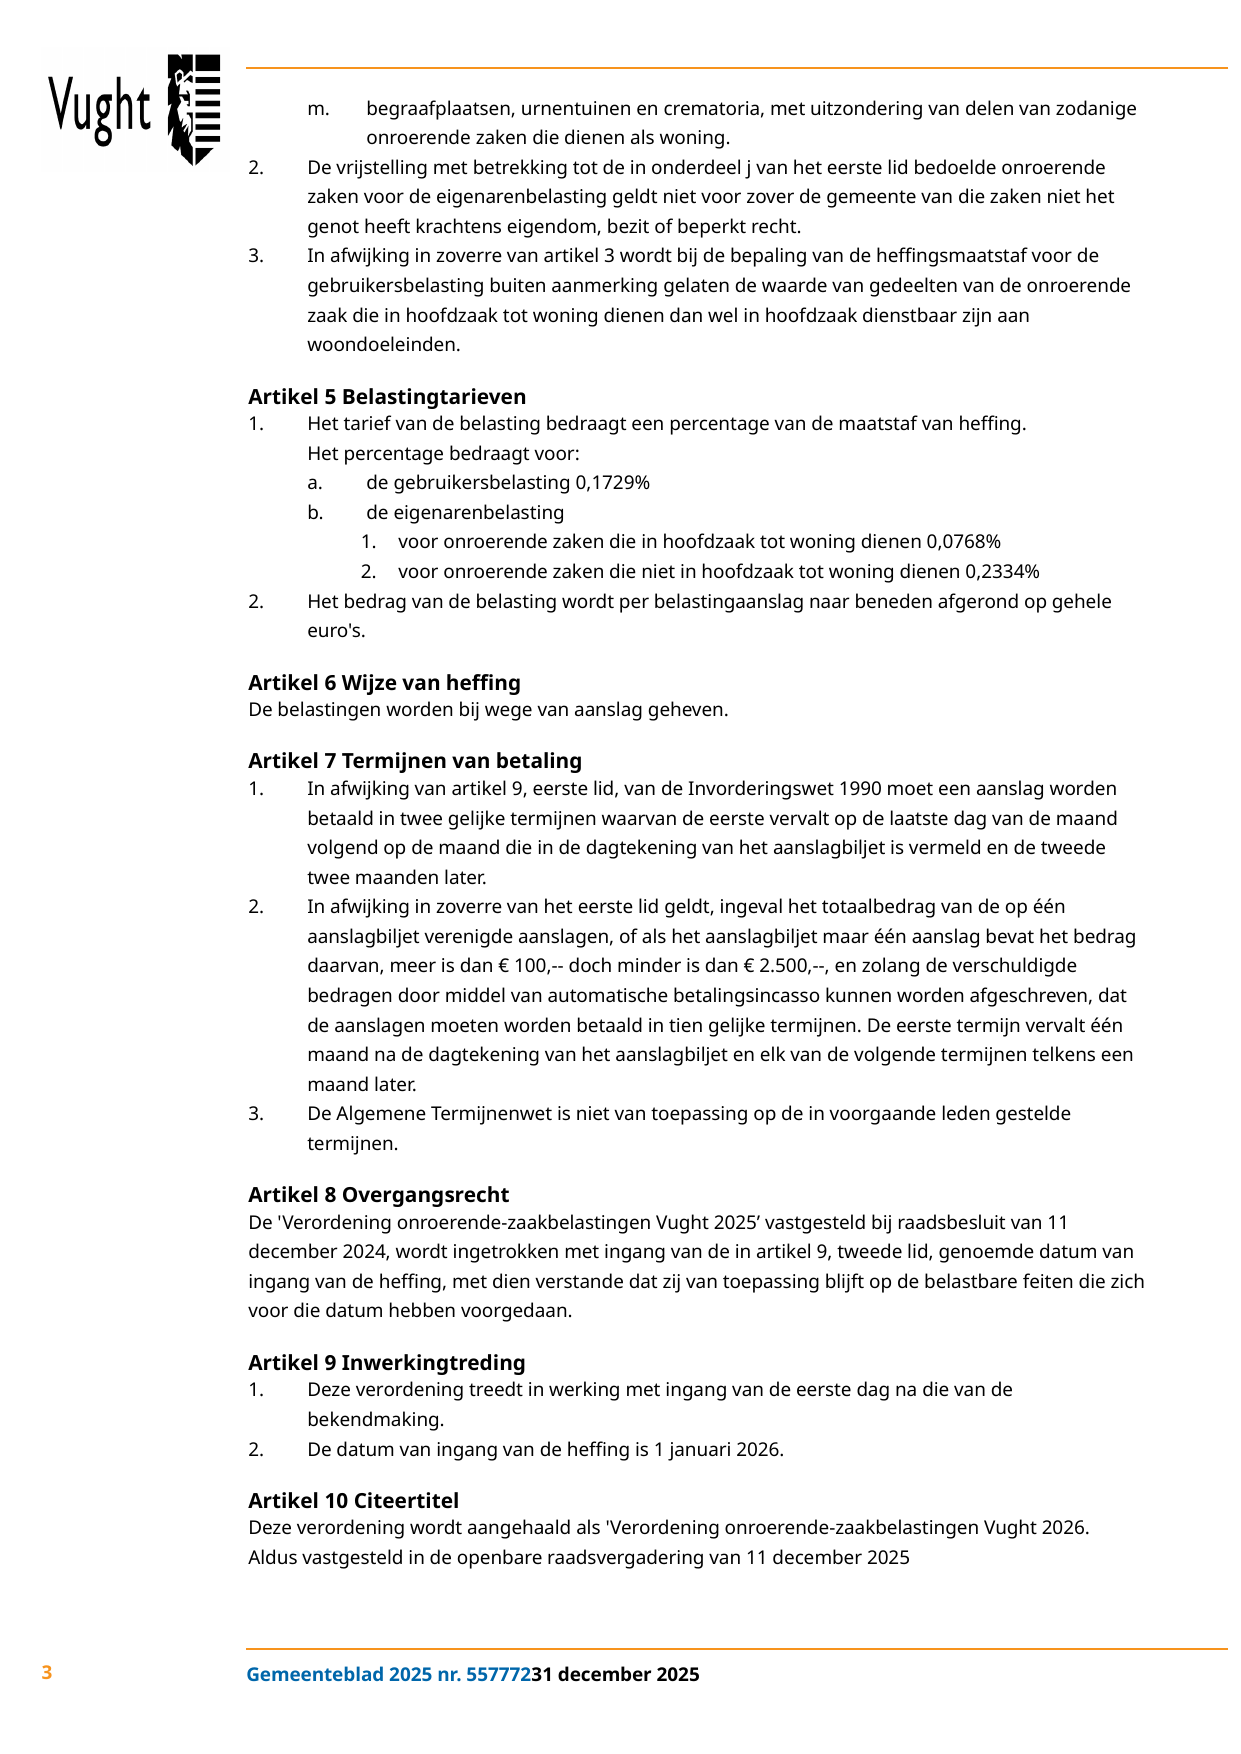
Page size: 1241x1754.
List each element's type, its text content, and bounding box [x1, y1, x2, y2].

text De belastingen worden bij wege van aanslag geheven. [248, 696, 1152, 722]
list de eigenarenbelasting [307, 499, 1152, 525]
text De 'Verordening onroerende-zaakbelastingen Vught 2025’ vastgesteld bij raadsbesluit van 11 december 2024, wordt ingetrokken met ingang van de in artikel 9, tweede lid, genoemde datum van ingang van de heffing, met dien verstande dat zij van toepassing blijft op de belastbare feiten die zich voor die datum hebben voorgedaan. [248, 1209, 1152, 1323]
text Aldus vastgesteld in de openbare raadsvergadering van 11 december 2025 [248, 1544, 1152, 1570]
list voor onroerende zaken die niet in hoofdzaak tot woning dienen 0,2334% [361, 558, 1152, 584]
list In afwijking in zoverre van het eerste lid geldt, ingeval het totaalbedrag van de op één aanslagbiljet verenigde aanslagen, of als het aanslagbiljet maar één aanslag bevat het bedrag daarvan, meer is dan € 100,-- doch minder is dan € 2.500,--, en zolang de verschuldigde bedragen door middel van automatische betalingsincasso kunnen worden afgeschreven, dat de aanslagen moeten worden betaald in tien gelijke termijnen. De eerste termijn vervalt één maand na de dagtekening van het aanslagbiljet en elk van de volgende termijnen telkens een maand later. [248, 893, 1152, 1097]
text Artikel 10 Citeertitel [248, 1486, 1152, 1514]
text Artikel 7 Termijnen van betaling [248, 747, 1152, 775]
list In afwijking van artikel 9, eerste lid, van de Invorderingswet 1990 moet een aanslag worden betaald in twee gelijke termijnen waarvan de eerste vervalt op de laatste dag van de maand volgend op de maand die in de dagtekening van het aanslagbiljet is vermeld en de tweede twee maanden later. [248, 775, 1152, 889]
list Het percentage bedraagt voor: [248, 440, 1152, 466]
list voor onroerende zaken die in hoofdzaak tot woning dienen 0,0768% [361, 529, 1152, 554]
list Het tarief van de belasting bedraagt een percentage van de maatstaf van heffing. [248, 410, 1152, 436]
text Artikel 5 Belastingtarieven [248, 382, 1152, 410]
picture [41, 47, 231, 172]
list Het bedrag van de belasting wordt per belastingaanslag naar beneden afgerond op gehele euro's. [248, 588, 1152, 643]
text Artikel 8 Overgangsrecht [248, 1181, 1152, 1209]
list De Algemene Termijnenwet is niet van toepassing op de in voorgaande leden gestelde termijnen. [248, 1101, 1152, 1156]
list Deze verordening treedt in werking met ingang van de eerste dag na die van de bekendmaking. [248, 1377, 1152, 1432]
text Deze verordening wordt aangehaald als 'Verordening onroerende-zaakbelastingen Vught 2026. [248, 1514, 1152, 1540]
list De vrijstelling met betrekking tot de in onderdeel j van het eerste lid bedoelde onroerende zaken voor de eigenarenbelasting geldt niet voor zover de gemeente van die zaken niet het genot heeft krachtens eigendom, bezit of beperkt recht. [248, 154, 1152, 239]
text Artikel 6 Wijze van heffing [248, 668, 1152, 696]
text Artikel 9 Inwerkingtreding [248, 1348, 1152, 1377]
list In afwijking in zoverre van artikel 3 wordt bij de bepaling van de heffingsmaatstaf voor de gebruikersbelasting buiten aanmerking gelaten de waarde van gedeelten van de onroerende zaak die in hoofdzaak tot woning dienen dan wel in hoofdzaak dienstbaar zijn aan woondoeleinden. [248, 243, 1152, 357]
list begraafplaatsen, urnentuinen en crematoria, met uitzondering van delen van zodanige onroerende zaken die dienen als woning. [307, 95, 1152, 150]
list De datum van ingang van de heffing is 1 januari 2026. [248, 1436, 1152, 1461]
list de gebruikersbelasting 0,1729% [307, 469, 1152, 495]
